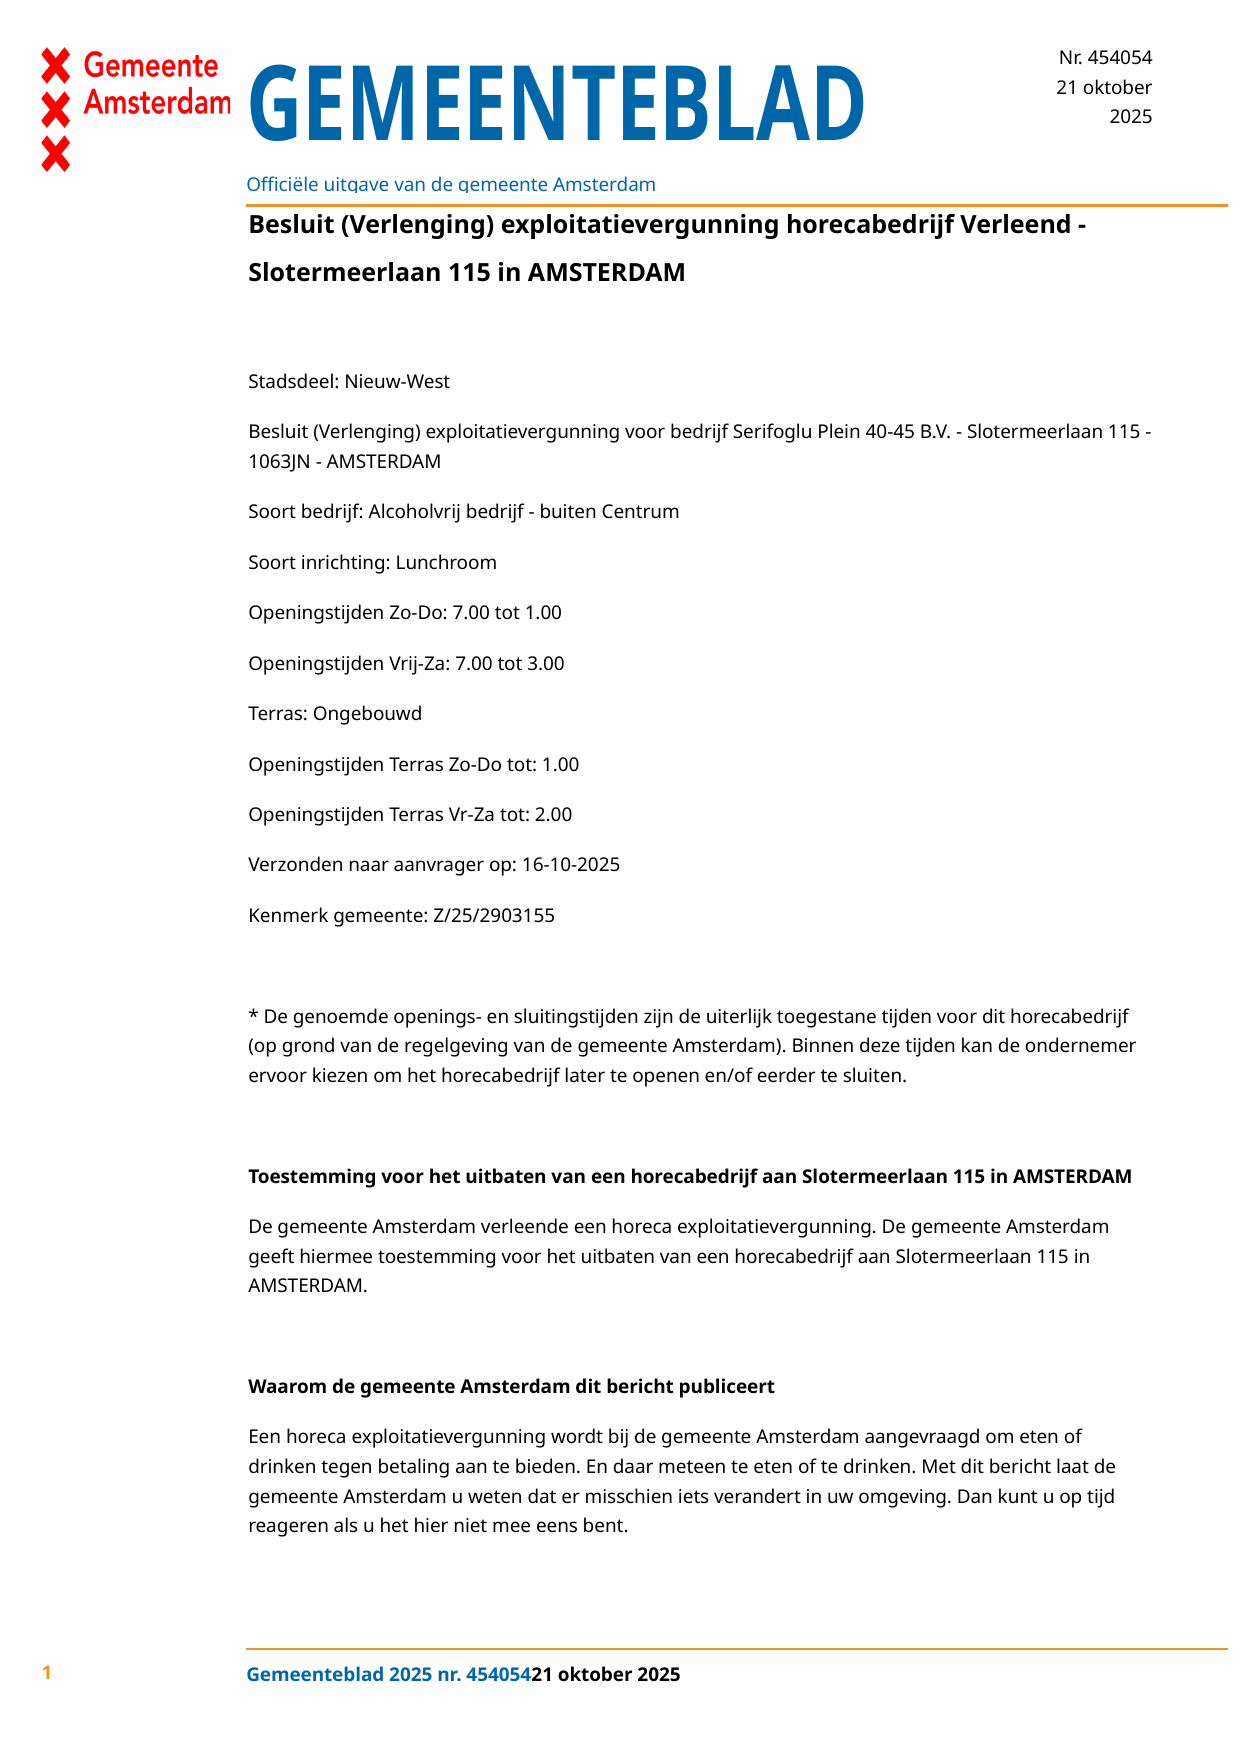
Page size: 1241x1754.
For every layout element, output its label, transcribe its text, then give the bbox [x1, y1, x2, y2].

text Besluit (Verlenging) exploitatievergunning voor bedrijf Serifoglu Plein 40-45 B.V. - Slotermeerlaan 115 - 1063JN - AMSTERDAM [248, 419, 1152, 474]
text Openingstijden Terras Zo-Do tot: 1.00 [248, 751, 1152, 777]
text Terras: Ongebouwd [248, 700, 1152, 726]
text Toestemming voor het uitbaten van een horecabedrijf aan Slotermeerlaan 115 in AMSTERDAM [248, 1163, 1152, 1189]
text Openingstijden Vrij-Za: 7.00 tot 3.00 [248, 650, 1152, 676]
text * De genoemde openings- en sluitingstijden zijn de uiterlijk toegestane tijden voor dit horecabedrijf (op grond van de regelgeving van de gemeente Amsterdam). Binnen deze tijden kan de ondernemer ervoor kiezen om het horecabedrijf later te openen en/of eerder te sluiten. [248, 1003, 1152, 1088]
text Soort inrichting: Lunchroom [248, 549, 1152, 575]
picture [41, 47, 231, 172]
text Openingstijden Zo-Do: 7.00 tot 1.00 [248, 599, 1152, 625]
text Besluit (Verlenging) exploitatievergunning horecabedrijf Verleend - Slotermeerlaan 115 in AMSTERDAM [248, 207, 1152, 288]
text Stadsdeel: Nieuw-West [248, 368, 1152, 394]
text Soort bedrijf: Alcoholvrij bedrijf - buiten Centrum [248, 499, 1152, 524]
text De gemeente Amsterdam verleende een horeca exploitatievergunning. De gemeente Amsterdam geeft hiermee toestemming voor het uitbaten van een horecabedrijf aan Slotermeerlaan 115 in AMSTERDAM. [248, 1213, 1152, 1298]
text Een horeca exploitatievergunning wordt bij de gemeente Amsterdam aangevraagd om eten of drinken tegen betaling aan te bieden. En daar meteen te eten of te drinken. Met dit bericht laat de gemeente Amsterdam u weten dat er misschien iets verandert in uw omgeving. Dan kunt u op tijd reageren als u het hier niet mee eens bent. [248, 1424, 1152, 1538]
text Kenmerk gemeente: Z/25/2903155 [248, 902, 1152, 928]
text Verzonden naar aanvrager op: 16-10-2025 [248, 852, 1152, 877]
text Openingstijden Terras Vr-Za tot: 2.00 [248, 801, 1152, 827]
text Waarom de gemeente Amsterdam dit bericht publiceert [248, 1373, 1152, 1399]
